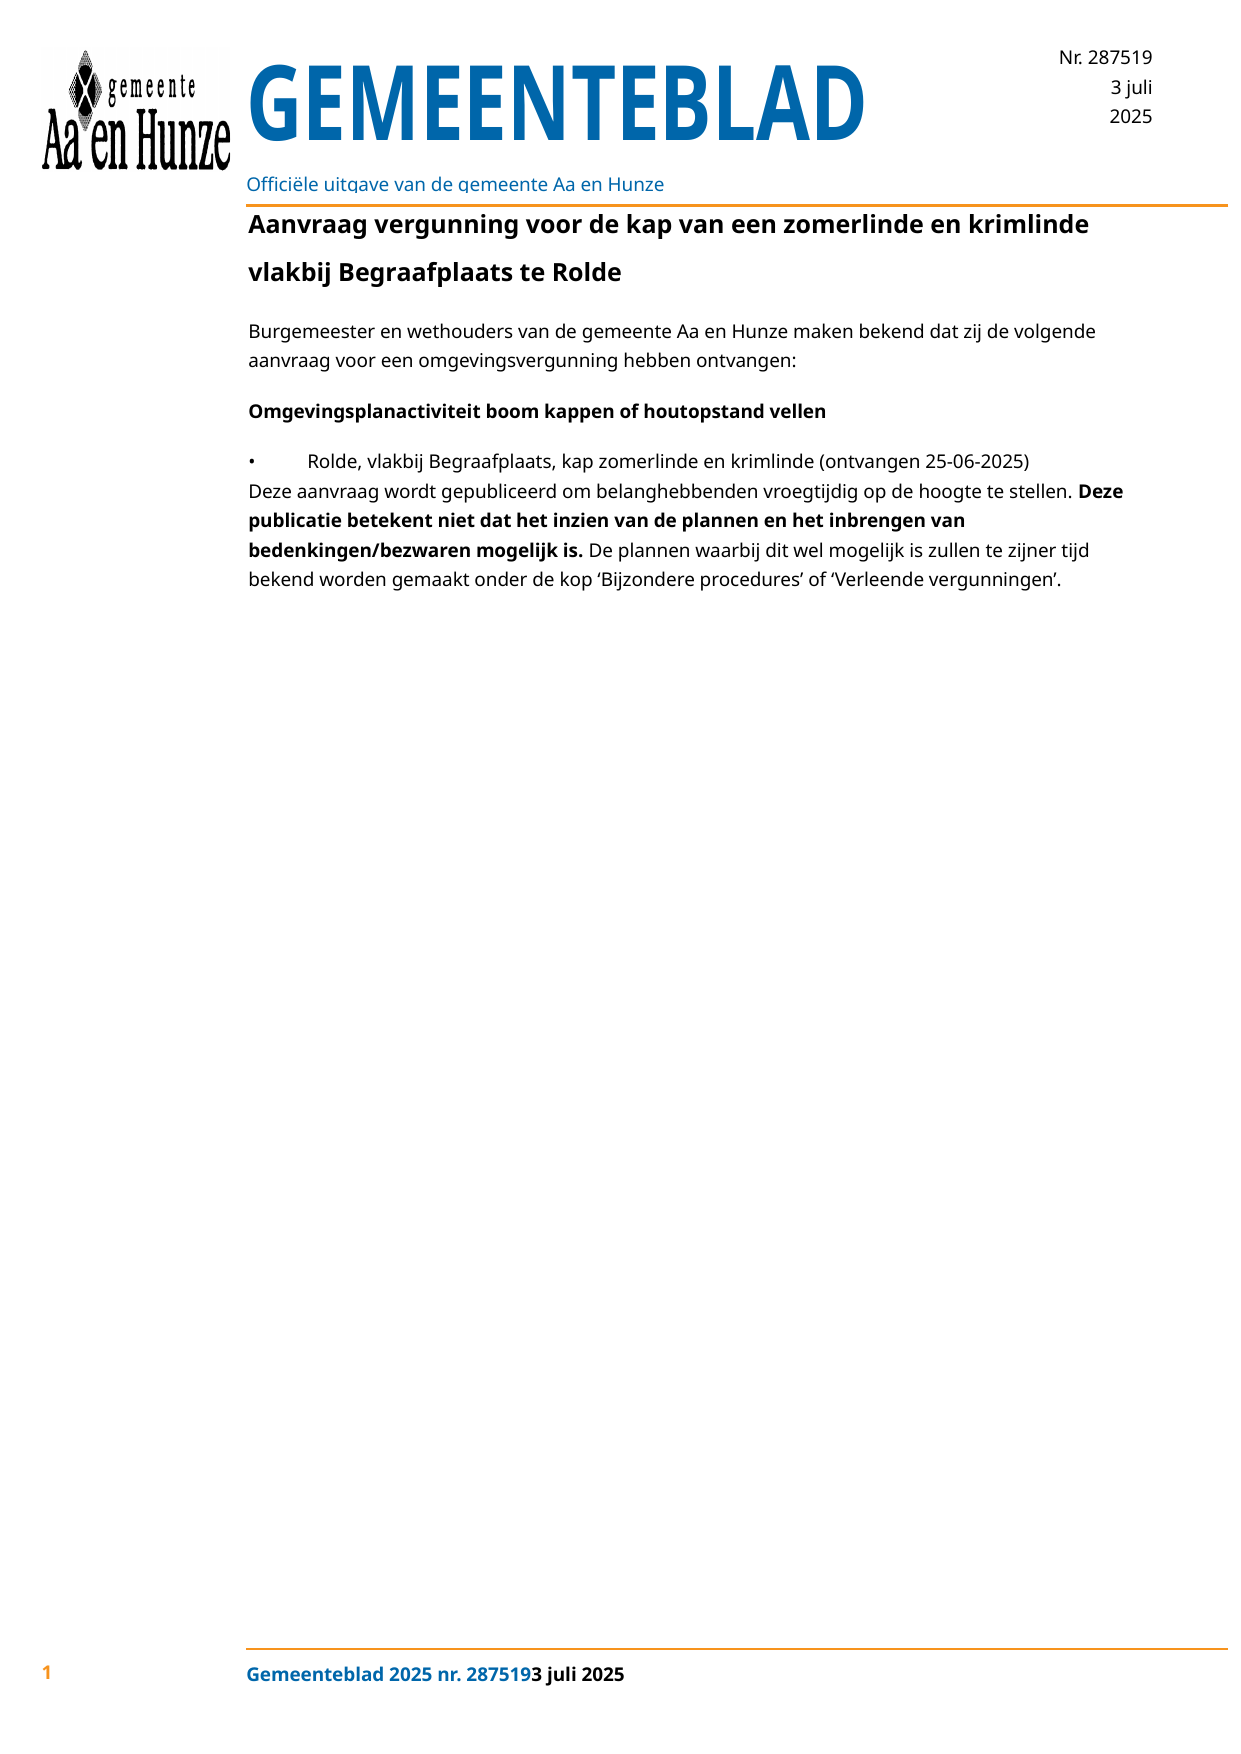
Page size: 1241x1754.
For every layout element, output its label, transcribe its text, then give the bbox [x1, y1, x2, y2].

text Deze aanvraag wordt gepubliceerd om belanghebbenden vroegtijdig op de hoogte te stellen. Deze publicatie betekent niet dat het inzien van de plannen en het inbrengen van bedenkingen/bezwaren mogelijk is. De plannen waarbij dit wel mogelijk is zullen te zijner tijd bekend worden gemaakt onder de kop ‘Bijzondere procedures’ of ‘Verleende vergunningen’. [248, 478, 1152, 592]
text Burgemeester en wethouders van de gemeente Aa en Hunze maken bekend dat zij de volgende aanvraag voor een omgevingsvergunning hebben ontvangen: [248, 318, 1152, 373]
text Omgevingsplanactiviteit boom kappen of houtopstand vellen [248, 398, 1152, 424]
list Rolde, vlakbij Begraafplaats, kap zomerlinde en krimlinde (ontvangen 25-06-2025) [248, 448, 1152, 474]
text Aanvraag vergunning voor de kap van een zomerlinde en krimlinde vlakbij Begraafplaats te Rolde [248, 207, 1152, 288]
picture [41, 47, 231, 172]
